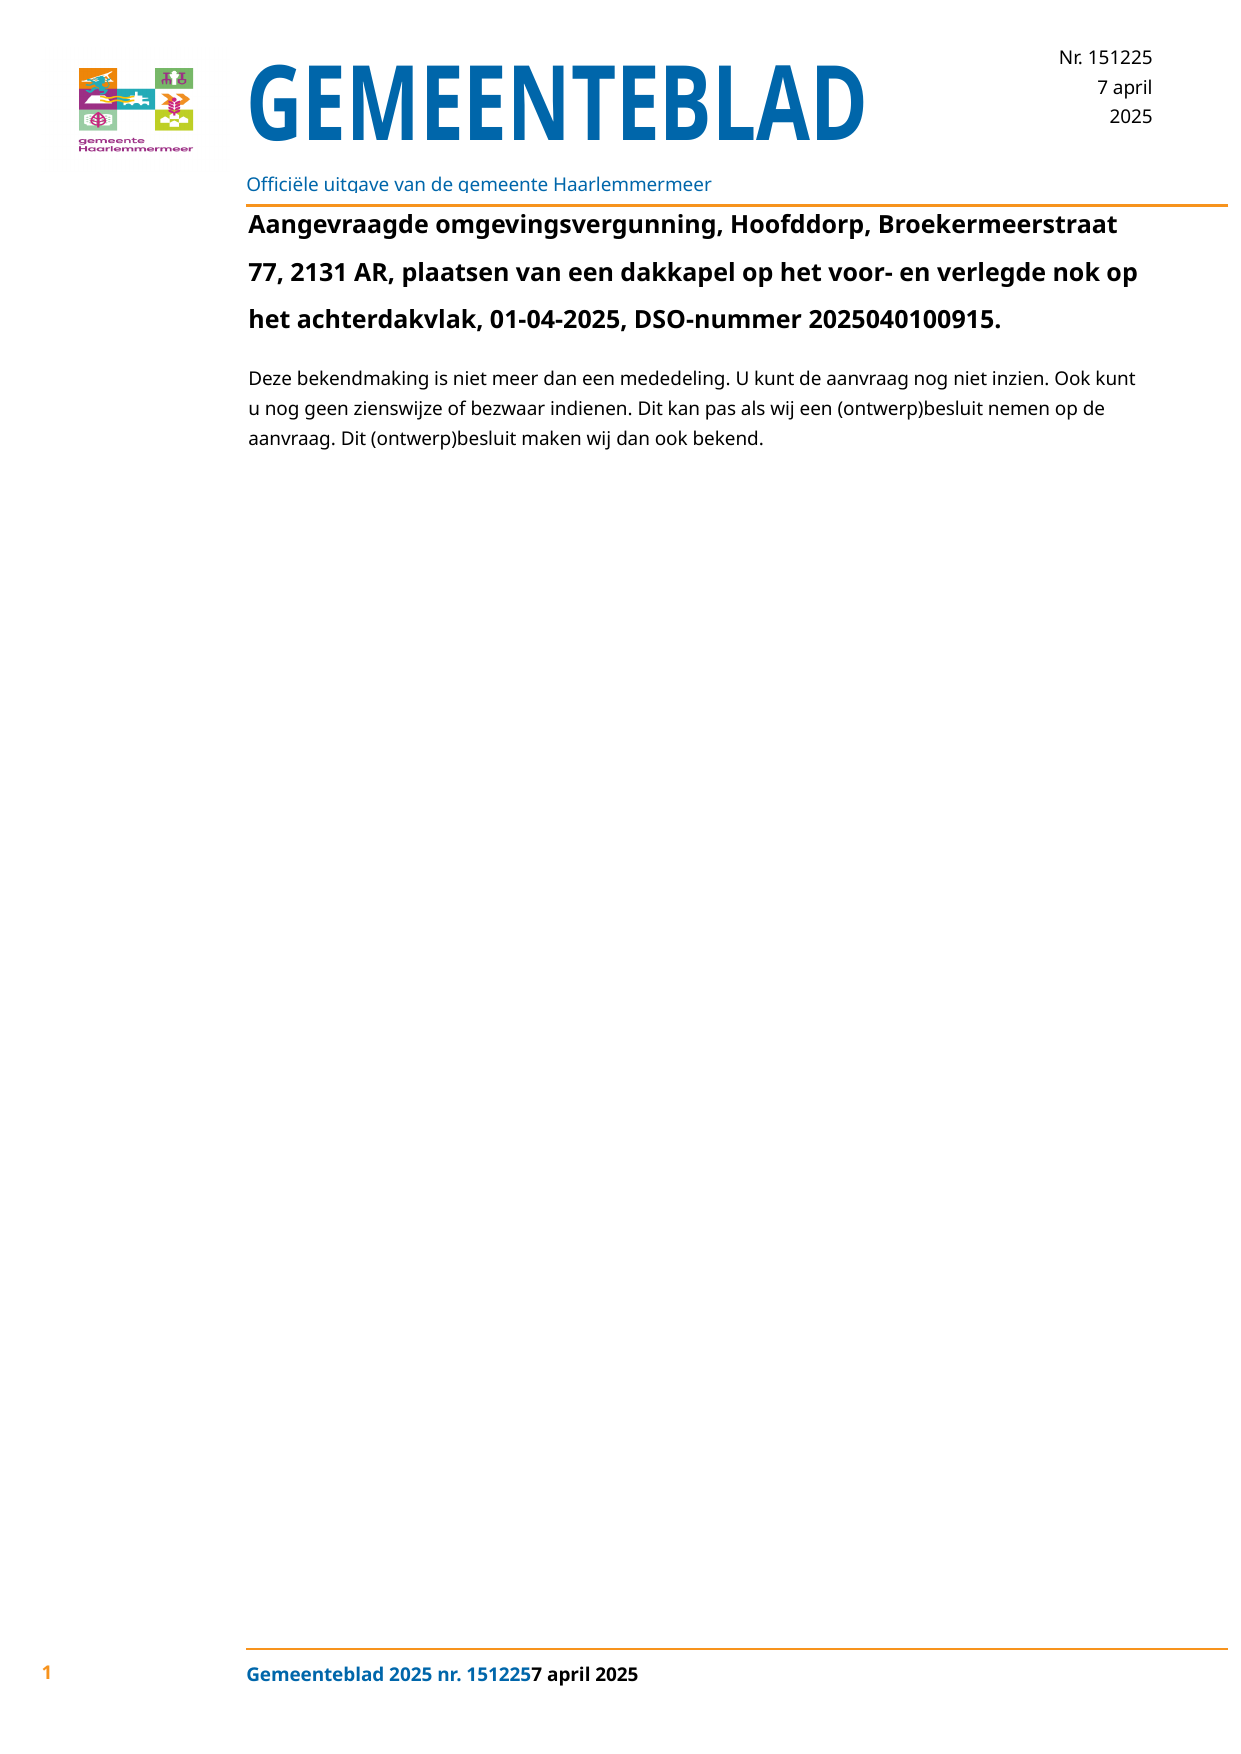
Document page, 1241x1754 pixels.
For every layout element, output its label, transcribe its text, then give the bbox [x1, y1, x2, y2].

text Aangevraagde omgevingsvergunning, Hoofddorp, Broekermeerstraat 77, 2131 AR, plaatsen van een dakkapel op het voor- en verlegde nok op het achterdakvlak, 01-04-2025, DSO-nummer 2025040100915. [248, 207, 1152, 336]
text Deze bekendmaking is niet meer dan een mededeling. U kunt de aanvraag nog niet inzien. Ook kunt u nog geen zienswijze of bezwaar indienen. Dit kan pas als wij een (ontwerp)besluit nemen op de aanvraag. Dit (ontwerp)besluit maken wij dan ook bekend. [248, 366, 1152, 450]
picture [41, 47, 231, 172]
